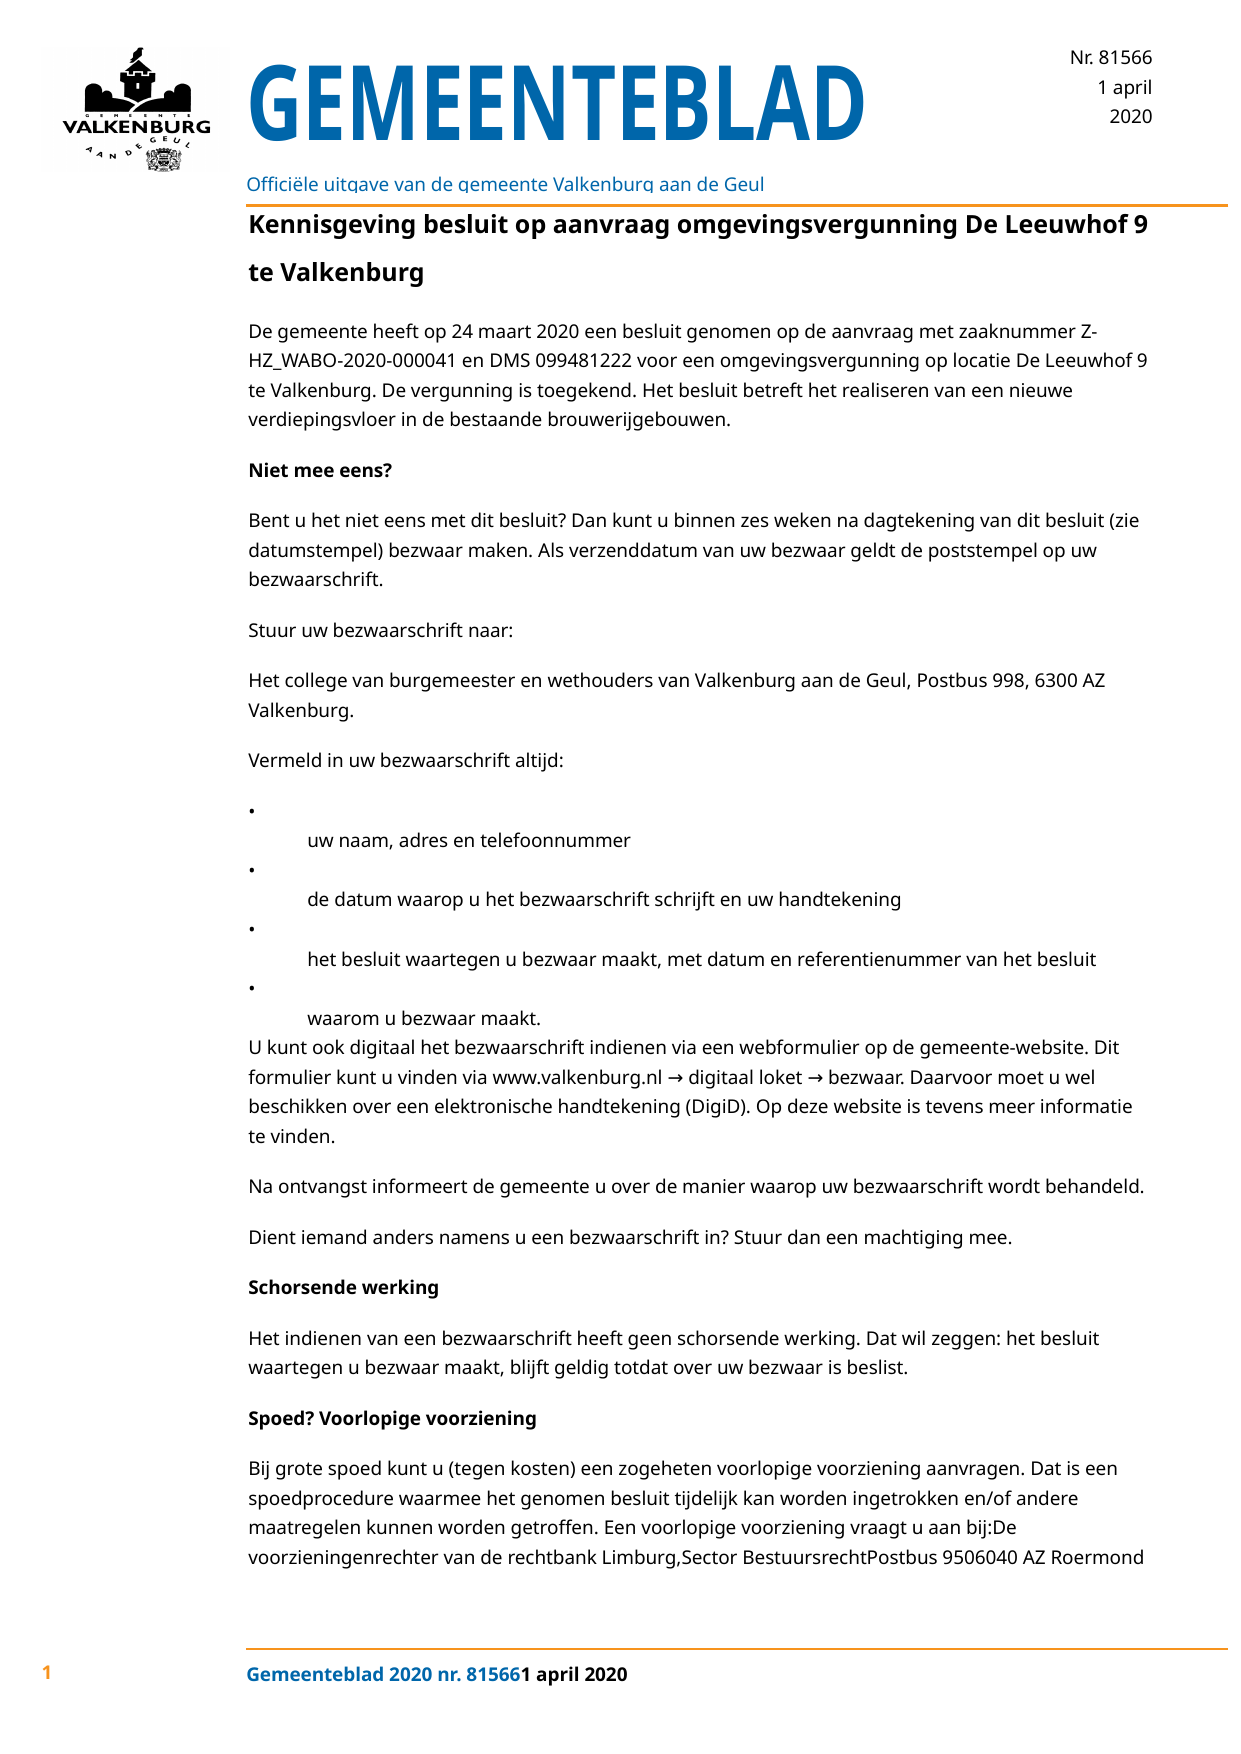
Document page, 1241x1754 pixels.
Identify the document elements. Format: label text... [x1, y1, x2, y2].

text Bij grote spoed kunt u (tegen kosten) een zogeheten voorlopige voorziening aanvragen. Dat is een spoedprocedure waarmee het genomen besluit tijdelijk kan worden ingetrokken en/of andere maatregelen kunnen worden getroffen. Een voorlopige voorziening vraagt u aan bij:De voorzieningenrechter van de rechtbank Limburg,Sector BestuursrechtPostbus 9506040 AZ Roermond [248, 1455, 1152, 1570]
text Kennisgeving besluit op aanvraag omgevingsvergunning De Leeuwhof 9 te Valkenburg [248, 207, 1152, 288]
text Spoed? Voorlopige voorziening [248, 1405, 1152, 1431]
picture [41, 47, 231, 172]
text U kunt ook digitaal het bezwaarschrift indienen via een webformulier op de gemeente-website. Dit formulier kunt u vinden via www.valkenburg.nl → digitaal loket → bezwaar. Daarvoor moet u wel beschikken over een elektronische handtekening (DigiD). Op deze website is tevens meer informatie te vinden. [248, 1034, 1152, 1149]
text Het college van burgemeester en wethouders van Valkenburg aan de Geul, Postbus 998, 6300 AZ Valkenburg. [248, 667, 1152, 723]
text De gemeente heeft op 24 maart 2020 een besluit genomen op de aanvraag met zaaknummer Z-HZ_WABO-2020-000041 en DMS 099481222 voor een omgevingsvergunning op locatie De Leeuwhof 9 te Valkenburg. De vergunning is toegekend. Het besluit betreft het realiseren van een nieuwe verdiepingsvloer in de bestaande brouwerijgebouwen. [248, 318, 1152, 432]
text Na ontvangst informeert de gemeente u over de manier waarop uw bezwaarschrift wordt behandeld. [248, 1174, 1152, 1199]
text Dient iemand anders namens u een bezwaarschrift in? Stuur dan een machtiging mee. [248, 1224, 1152, 1250]
text Niet mee eens? [248, 457, 1152, 483]
list waarom u bezwaar maakt. [248, 1005, 1152, 1031]
list het besluit waartegen u bezwaar maakt, met datum en referentienummer van het besluit [248, 946, 1152, 972]
text Het indienen van een bezwaarschrift heeft geen schorsende werking. Dat wil zeggen: het besluit waartegen u bezwaar maakt, blijft geldig totdat over uw bezwaar is beslist. [248, 1325, 1152, 1380]
list de datum waarop u het bezwaarschrift schrijft en uw handtekening [248, 887, 1152, 912]
text Bent u het niet eens met dit besluit? Dan kunt u binnen zes weken na dagtekening van dit besluit (zie datumstempel) bezwaar maken. Als verzenddatum van uw bezwaar geldt de poststempel op uw bezwaarschrift. [248, 507, 1152, 592]
list uw naam, adres en telefoonnummer [248, 827, 1152, 853]
text Schorsende werking [248, 1274, 1152, 1300]
text Vermeld in uw bezwaarschrift altijd: [248, 747, 1152, 773]
text Stuur uw bezwaarschrift naar: [248, 617, 1152, 643]
